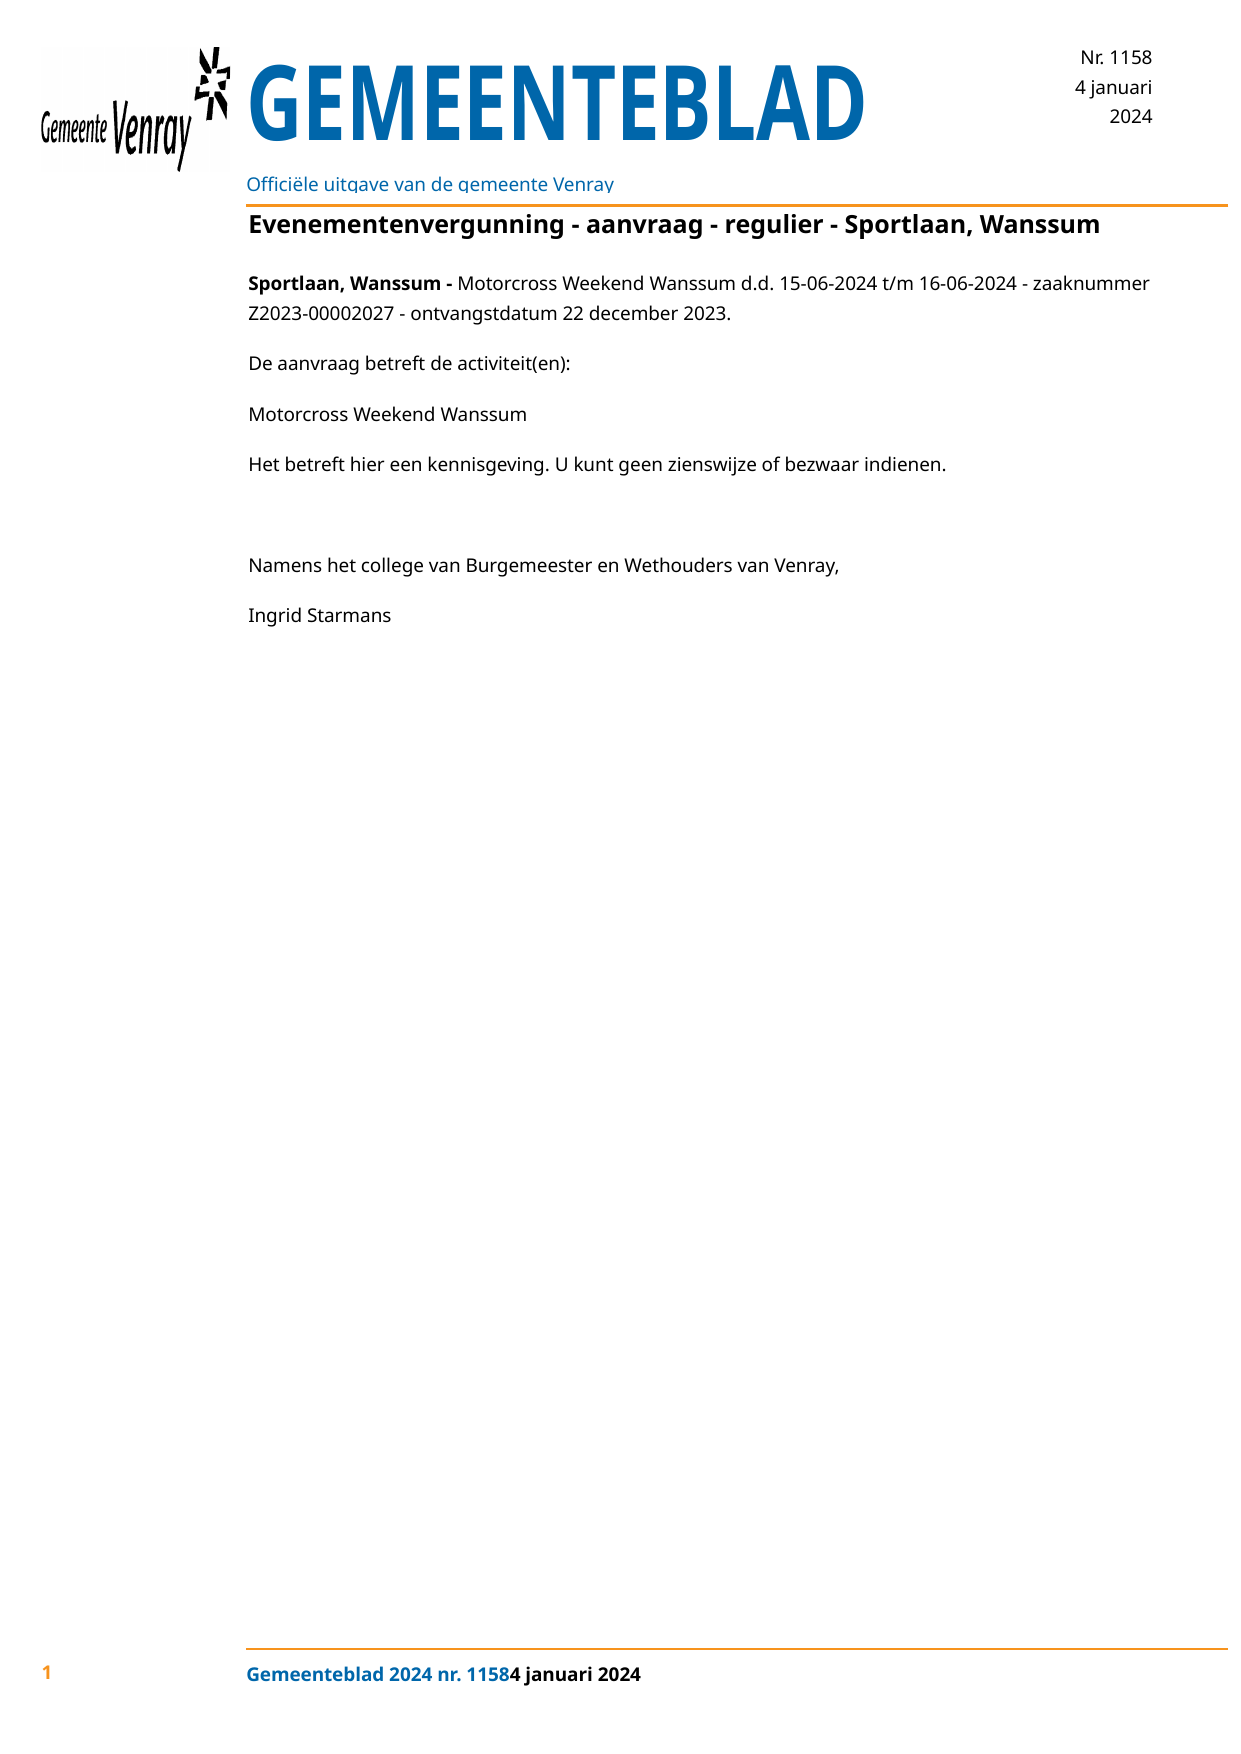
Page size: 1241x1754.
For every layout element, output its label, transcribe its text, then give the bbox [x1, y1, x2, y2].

text Ingrid Starmans [248, 602, 1152, 628]
picture [41, 47, 231, 172]
text Motorcross Weekend Wanssum [248, 401, 1152, 426]
text Namens het college van Burgemeester en Wethouders van Venray, [248, 552, 1152, 578]
text Evenementenvergunning - aanvraag - regulier - Sportlaan, Wanssum [248, 207, 1152, 241]
text Het betreft hier een kennisgeving. U kunt geen zienswijze of bezwaar indienen. [248, 451, 1152, 477]
text Sportlaan, Wanssum - Motorcross Weekend Wanssum d.d. 15-06-2024 t/m 16-06-2024 - zaaknummer Z2023-00002027 - ontvangstdatum 22 december 2023. [248, 270, 1152, 326]
text De aanvraag betreft de activiteit(en): [248, 350, 1152, 376]
